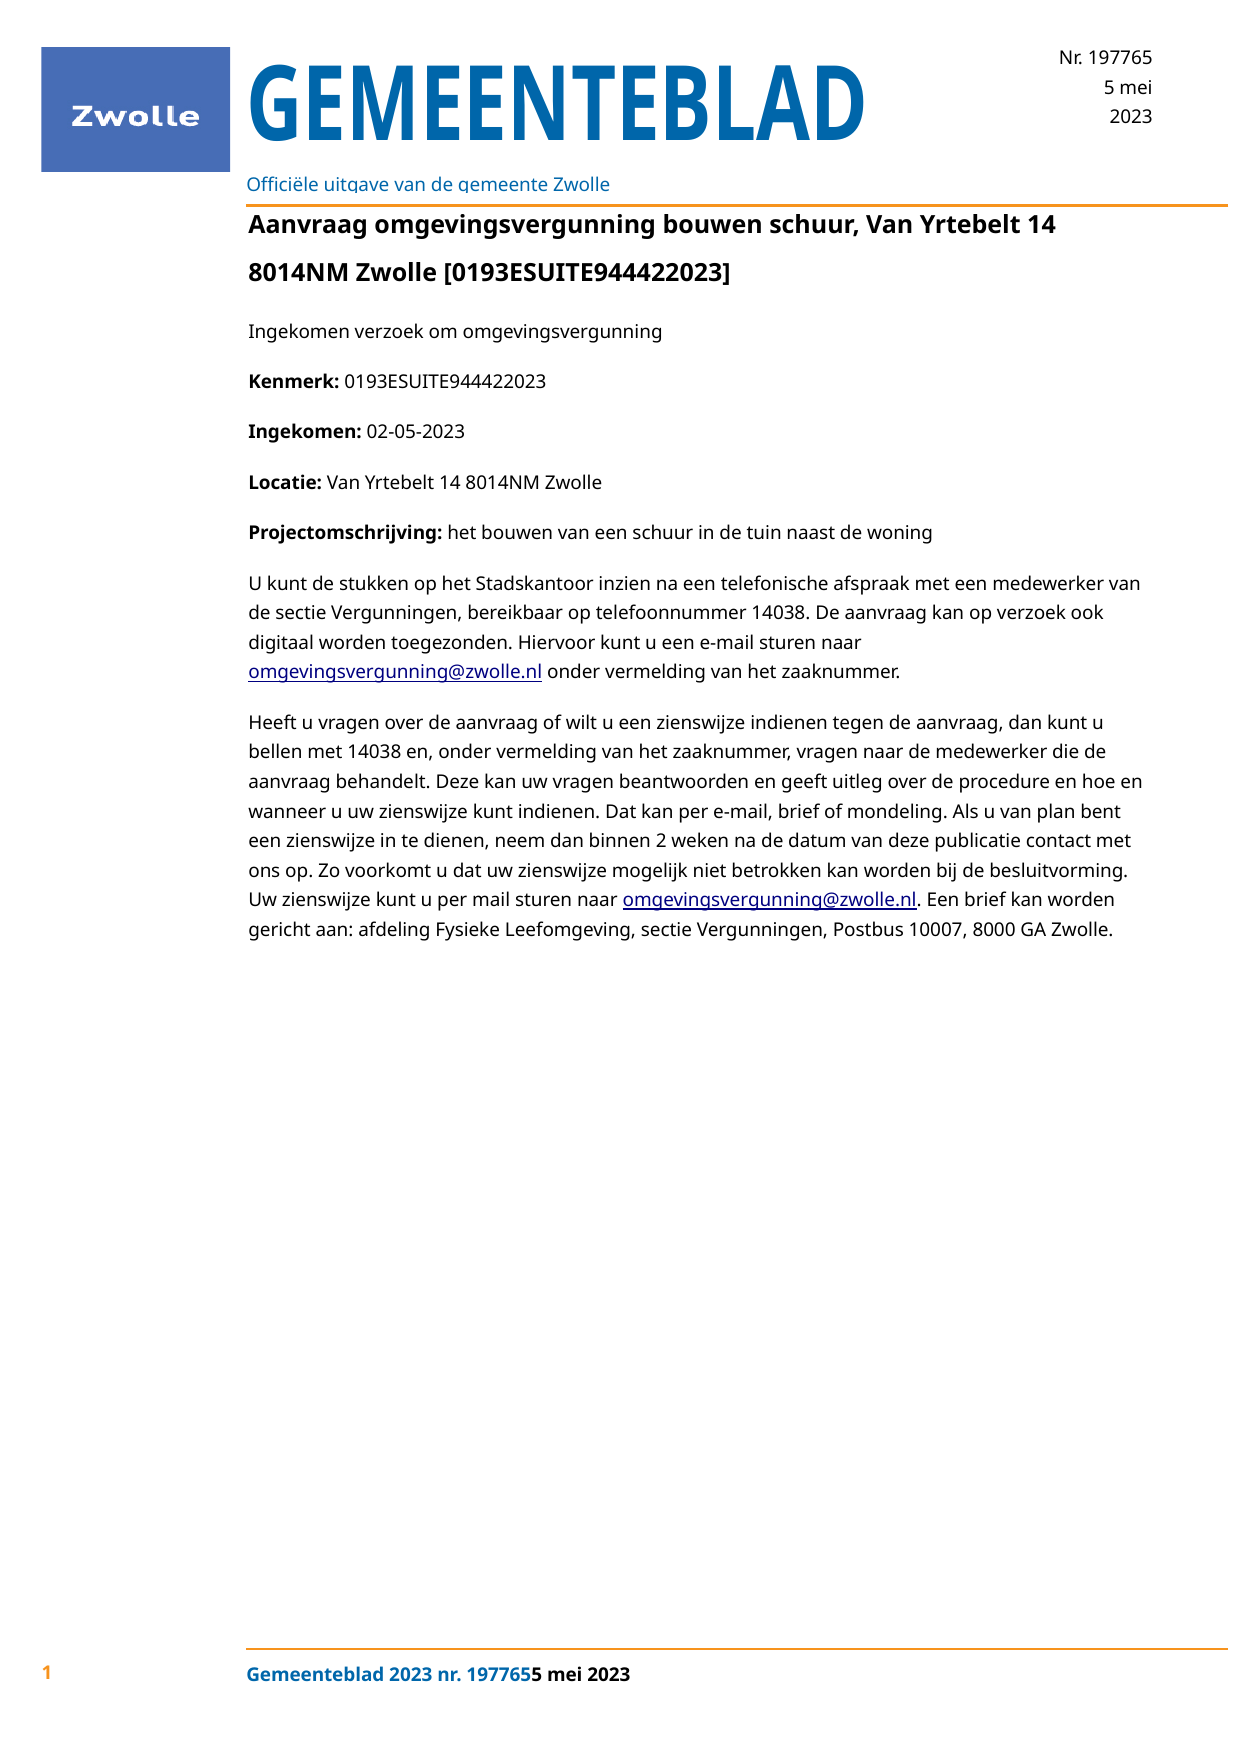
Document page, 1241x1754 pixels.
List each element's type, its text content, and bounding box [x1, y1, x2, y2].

text Aanvraag omgevingsvergunning bouwen schuur, Van Yrtebelt 14 8014NM Zwolle [0193ESUITE944422023] [248, 207, 1152, 288]
picture [41, 47, 231, 172]
text Locatie: Van Yrtebelt 14 8014NM Zwolle [248, 469, 1152, 495]
text Ingekomen: 02-05-2023 [248, 419, 1152, 444]
text U kunt de stukken op het Stadskantoor inzien na een telefonische afspraak met een medewerker van de sectie Vergunningen, bereikbaar op telefoonnummer 14038. De aanvraag kan op verzoek ook digitaal worden toegezonden. Hiervoor kunt u een e-mail sturen naar omgevingsvergunning@zwolle.nl onder vermelding van het zaaknummer. [248, 570, 1152, 684]
text Projectomschrijving: het bouwen van een schuur in de tuin naast de woning [248, 519, 1152, 545]
text Ingekomen verzoek om omgevingsvergunning [248, 318, 1152, 344]
text Kenmerk: 0193ESUITE944422023 [248, 368, 1152, 394]
text Heeft u vragen over de aanvraag of wilt u een zienswijze indienen tegen de aanvraag, dan kunt u bellen met 14038 en, onder vermelding van het zaaknummer, vragen naar de medewerker die de aanvraag behandelt. Deze kan uw vragen beantwoorden en geeft uitleg over de procedure en hoe en wanneer u uw zienswijze kunt indienen. Dat kan per e-mail, brief of mondeling. Als u van plan bent een zienswijze in te dienen, neem dan binnen 2 weken na de datum van deze publicatie contact met ons op. Zo voorkomt u dat uw zienswijze mogelijk niet betrokken kan worden bij de besluitvorming. Uw zienswijze kunt u per mail sturen naar omgevingsvergunning@zwolle.nl. Een brief kan worden gericht aan: afdeling Fysieke Leefomgeving, sectie Vergunningen, Postbus 10007, 8000 GA Zwolle. [248, 709, 1152, 942]
